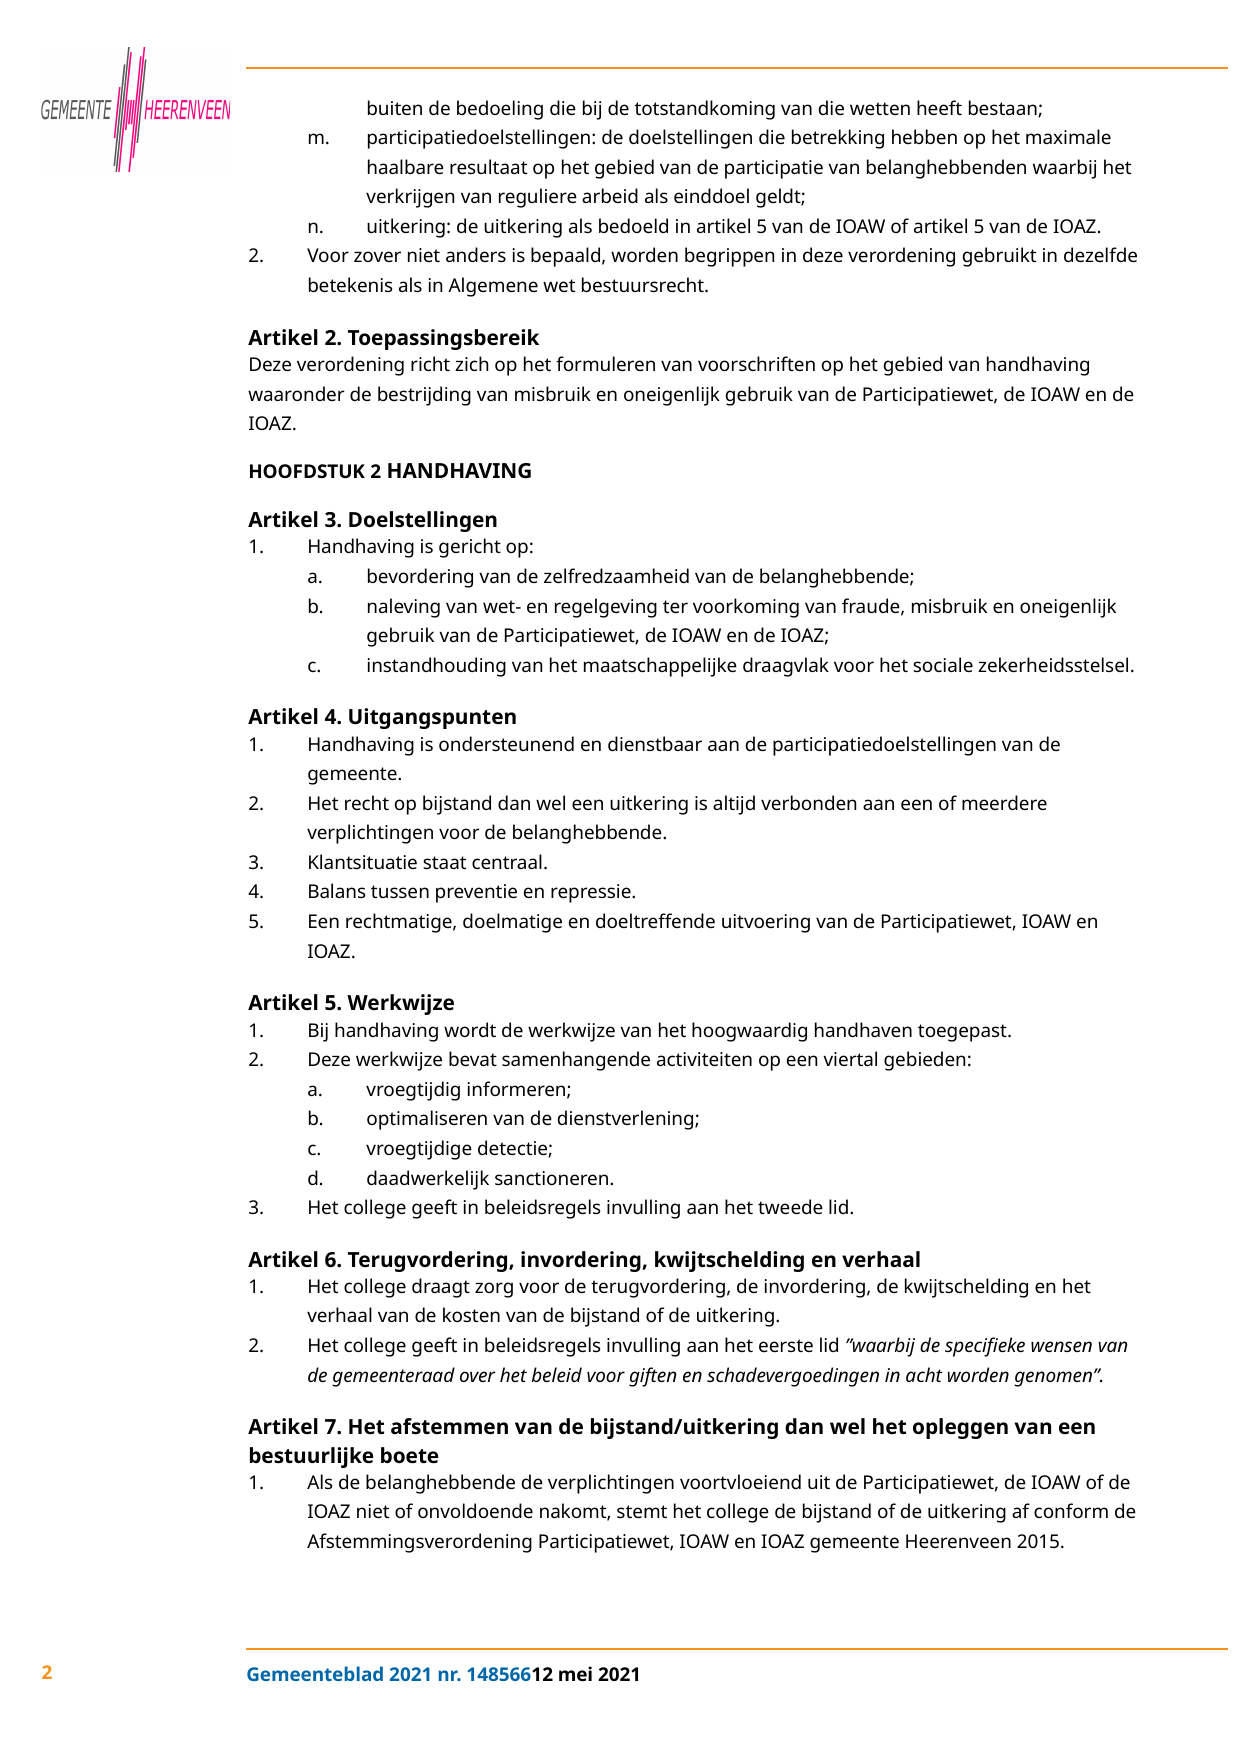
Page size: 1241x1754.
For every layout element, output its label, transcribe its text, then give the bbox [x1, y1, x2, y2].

list Het college geeft in beleidsregels invulling aan het tweede lid. [248, 1194, 1152, 1220]
text HOOFDSTUK 2 HANDHAVING [248, 456, 1152, 484]
list Het college geeft in beleidsregels invulling aan het eerste lid ”waarbij de specifieke wensen van de gemeenteraad over het beleid voor giften en schadevergoedingen in acht worden genomen”. [248, 1332, 1152, 1388]
list Als de belanghebbende de verplichtingen voortvloeiend uit de Participatiewet, de IOAW of de IOAZ niet of onvoldoende nakomt, stemt het college de bijstand of de uitkering af conform de Afstemmingsverordening Participatiewet, IOAW en IOAZ gemeente Heerenveen 2015. [248, 1469, 1152, 1554]
list vroegtijdig informeren; [307, 1076, 1152, 1102]
list Het recht op bijstand dan wel een uitkering is altijd verbonden aan een of meerdere verplichtingen voor de belanghebbende. [248, 790, 1152, 845]
text Artikel 7. Het afstemmen van de bijstand/uitkering dan wel het opleggen van een bestuurlijke boete [248, 1412, 1152, 1469]
list Handhaving is ondersteunend en dienstbaar aan de participatiedoelstellingen van de gemeente. [248, 731, 1152, 786]
text Deze verordening richt zich op het formuleren van voorschriften op het gebied van handhaving waaronder de bestrijding van misbruik en oneigenlijk gebruik van de Participatiewet, de IOAW en de IOAZ. [248, 351, 1152, 436]
text Artikel 2. Toepassingsbereik [248, 323, 1152, 351]
text Artikel 5. Werkwijze [248, 988, 1152, 1017]
list Bij handhaving wordt de werkwijze van het hoogwaardig handhaven toegepast. [248, 1017, 1152, 1042]
list daadwerkelijk sanctioneren. [307, 1165, 1152, 1190]
list participatiedoelstellingen: de doelstellingen die betrekking hebben op het maximale haalbare resultaat op het gebied van de participatie van belanghebbenden waarbij het verkrijgen van reguliere arbeid als einddoel geldt; [307, 124, 1152, 209]
list Balans tussen preventie en repressie. [248, 879, 1152, 904]
list Klantsituatie staat centraal. [248, 849, 1152, 875]
list Een rechtmatige, doelmatige en doeltreffende uitvoering van de Participatiewet, IOAW en IOAZ. [248, 908, 1152, 964]
list vroegtijdige detectie; [307, 1135, 1152, 1161]
text Artikel 3. Doelstellingen [248, 505, 1152, 534]
text Artikel 4. Uitgangspunten [248, 702, 1152, 731]
list naleving van wet- en regelgeving ter voorkoming van fraude, misbruik en oneigenlijk gebruik van de Participatiewet, de IOAW en de IOAZ; [307, 593, 1152, 648]
list Voor zover niet anders is bepaald, worden begrippen in deze verordening gebruikt in dezelfde betekenis als in Algemene wet bestuursrecht. [248, 243, 1152, 298]
list uitkering: de uitkering als bedoeld in artikel 5 van de IOAW of artikel 5 van de IOAZ. [307, 213, 1152, 239]
list Handhaving is gericht op: [248, 534, 1152, 559]
list Het college draagt zorg voor de terugvordering, de invordering, de kwijtschelding en het verhaal van de kosten van de bijstand of de uitkering. [248, 1273, 1152, 1328]
list optimaliseren van de dienstverlening; [307, 1106, 1152, 1131]
list instandhouding van het maatschappelijke draagvlak voor het sociale zekerheidsstelsel. [307, 652, 1152, 678]
list Deze werkwijze bevat samenhangende activiteiten op een viertal gebieden: [248, 1046, 1152, 1072]
list bevordering van de zelfredzaamheid van de belanghebbende; [307, 563, 1152, 589]
list buiten de bedoeling die bij de totstandkoming van die wetten heeft bestaan; [307, 95, 1152, 121]
picture [41, 47, 231, 172]
text Artikel 6. Terugvordering, invordering, kwijtschelding en verhaal [248, 1245, 1152, 1273]
